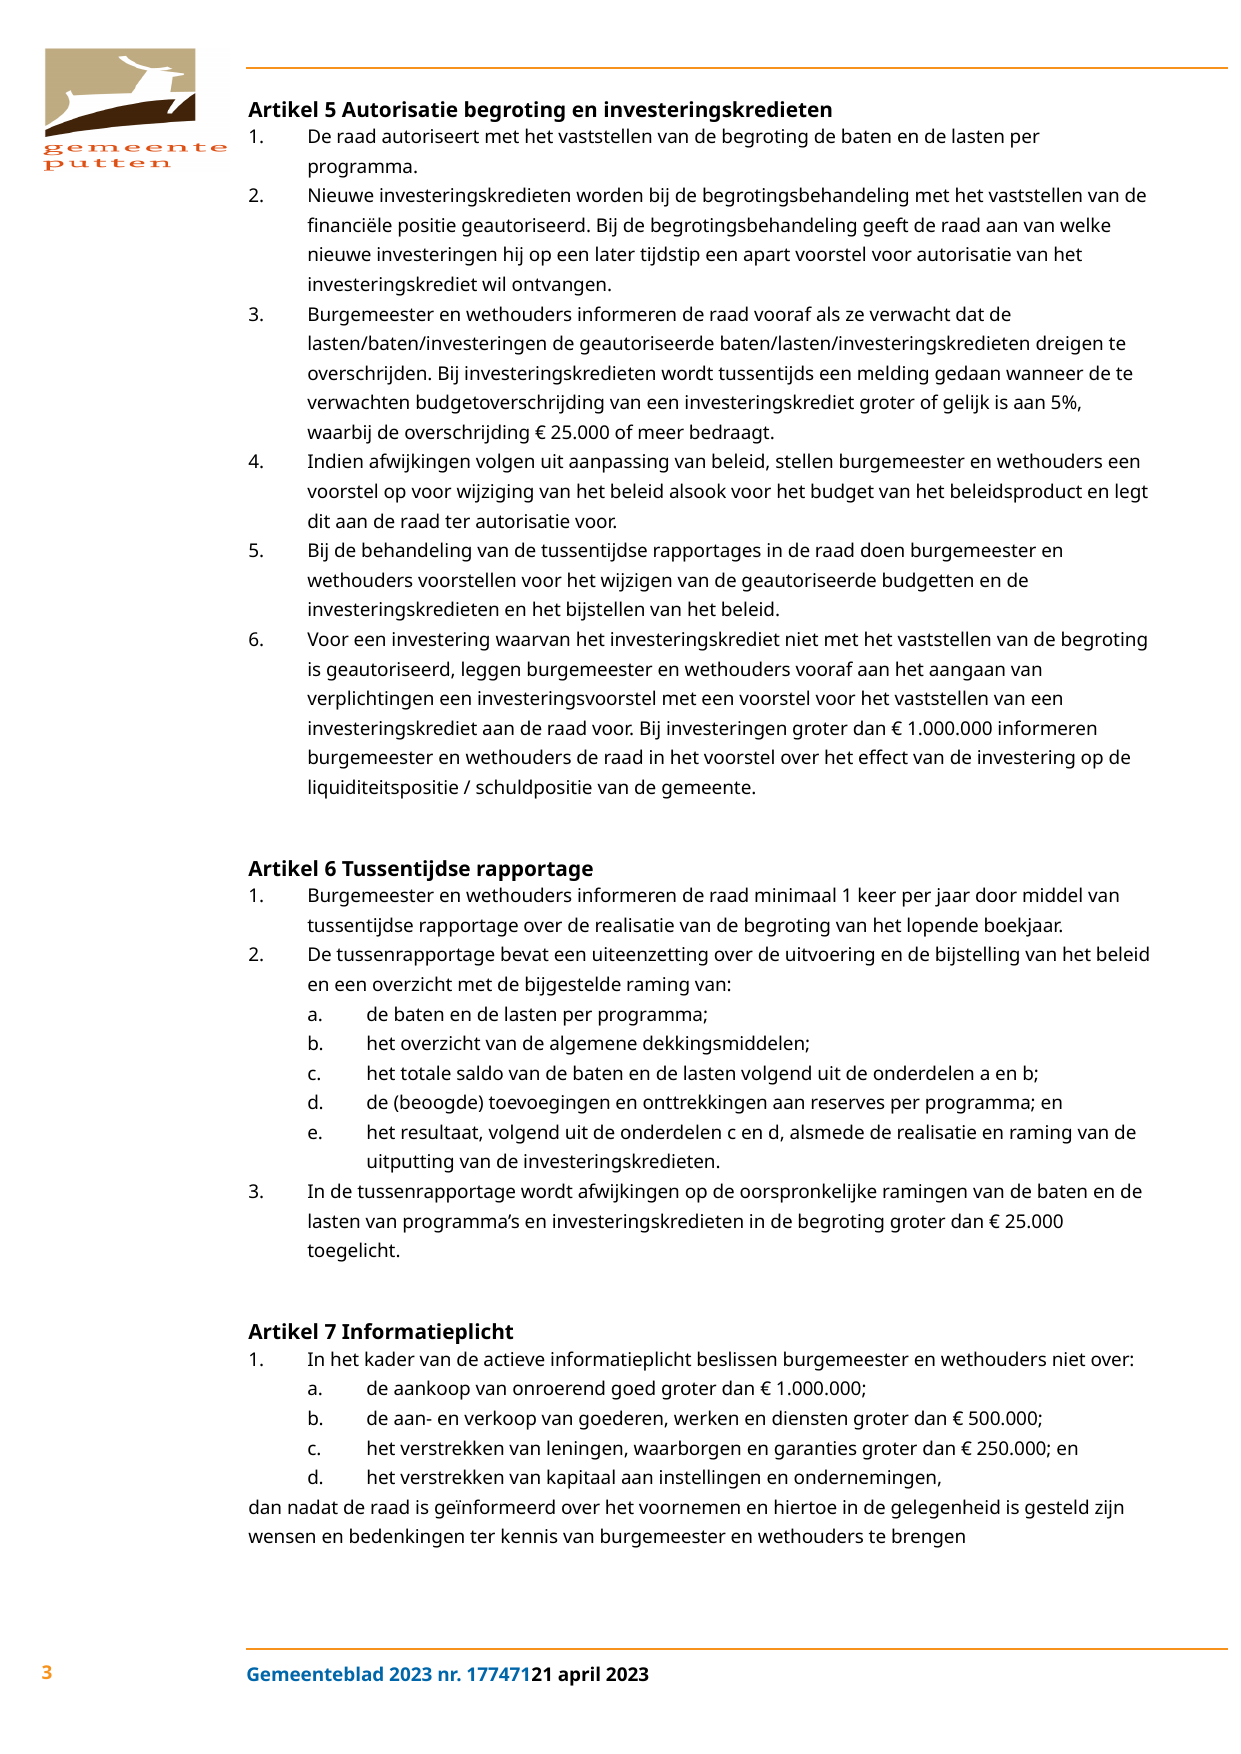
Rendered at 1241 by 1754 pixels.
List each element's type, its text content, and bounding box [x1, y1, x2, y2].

list het verstrekken van kapitaal aan instellingen en ondernemingen, [307, 1464, 1152, 1490]
list het overzicht van de algemene dekkingsmiddelen; [307, 1030, 1152, 1056]
list het resultaat, volgend uit de onderdelen c en d, alsmede de realisatie en raming van de uitputting van de investeringskredieten. [307, 1119, 1152, 1174]
list de baten en de lasten per programma; [307, 1001, 1152, 1027]
list het verstrekken van leningen, waarborgen en garanties groter dan € 250.000; en [307, 1435, 1152, 1460]
list In het kader van de actieve informatieplicht beslissen burgemeester en wethouders niet over: [248, 1346, 1152, 1372]
list de aan- en verkoop van goederen, werken en diensten groter dan € 500.000; [307, 1405, 1152, 1431]
picture [41, 47, 231, 172]
list Indien afwijkingen volgen uit aanpassing van beleid, stellen burgemeester en wethouders een voorstel op voor wijziging van het beleid alsook voor het budget van het beleidsproduct en legt dit aan de raad ter autorisatie voor. [248, 449, 1152, 533]
list Nieuwe investeringskredieten worden bij de begrotingsbehandeling met het vaststellen van de financiële positie geautoriseerd. Bij de begrotingsbehandeling geeft de raad aan van welke nieuwe investeringen hij op een later tijdstip een apart voorstel voor autorisatie van het investeringskrediet wil ontvangen. [248, 182, 1152, 297]
list Bij de behandeling van de tussentijdse rapportages in de raad doen burgemeester en wethouders voorstellen voor het wijzigen van de geautoriseerde budgetten en de investeringskredieten en het bijstellen van het beleid. [248, 537, 1152, 622]
text Artikel 7 Informatieplicht [248, 1317, 1152, 1346]
list Burgemeester en wethouders informeren de raad minimaal 1 keer per jaar door middel van tussentijdse rapportage over de realisatie van de begroting van het lopende boekjaar. [248, 882, 1152, 938]
text dan nadat de raad is geïnformeerd over het voornemen en hiertoe in de gelegenheid is gesteld zijn wensen en bedenkingen ter kennis van burgemeester en wethouders te brengen [248, 1494, 1152, 1549]
list Burgemeester en wethouders informeren de raad vooraf als ze verwacht dat de lasten/baten/investeringen de geautoriseerde baten/lasten/investeringskredieten dreigen te overschrijden. Bij investeringskredieten wordt tussentijds een melding gedaan wanneer de te verwachten budgetoverschrijding van een investeringskrediet groter of gelijk is aan 5%, waarbij de overschrijding € 25.000 of meer bedraagt. [248, 301, 1152, 445]
list De raad autoriseert met het vaststellen van de begroting de baten en de lasten per programma. [248, 123, 1152, 178]
list de aankoop van onroerend goed groter dan € 1.000.000; [307, 1376, 1152, 1401]
list het totale saldo van de baten en de lasten volgend uit de onderdelen a en b; [307, 1060, 1152, 1086]
list In de tussenrapportage wordt afwijkingen op de oorspronkelijke ramingen van de baten en de lasten van programma’s en investeringskredieten in de begroting groter dan € 25.000 toegelicht. [248, 1178, 1152, 1263]
text Artikel 5 Autorisatie begroting en investeringskredieten [248, 95, 1152, 123]
text Artikel 6 Tussentijdse rapportage [248, 854, 1152, 882]
list Voor een investering waarvan het investeringskrediet niet met het vaststellen van de begroting is geautoriseerd, leggen burgemeester en wethouders vooraf aan het aangaan van verplichtingen een investeringsvoorstel met een voorstel voor het vaststellen van een investeringskrediet aan de raad voor. Bij investeringen groter dan € 1.000.000 informeren burgemeester en wethouders de raad in het voorstel over het effect van de investering op de liquiditeitspositie / schuldpositie van de gemeente. [248, 626, 1152, 800]
list De tussenrapportage bevat een uiteenzetting over de uitvoering en de bijstelling van het beleid en een overzicht met de bijgestelde raming van: [248, 942, 1152, 997]
list de (beoogde) toevoegingen en onttrekkingen aan reserves per programma; en [307, 1089, 1152, 1115]
